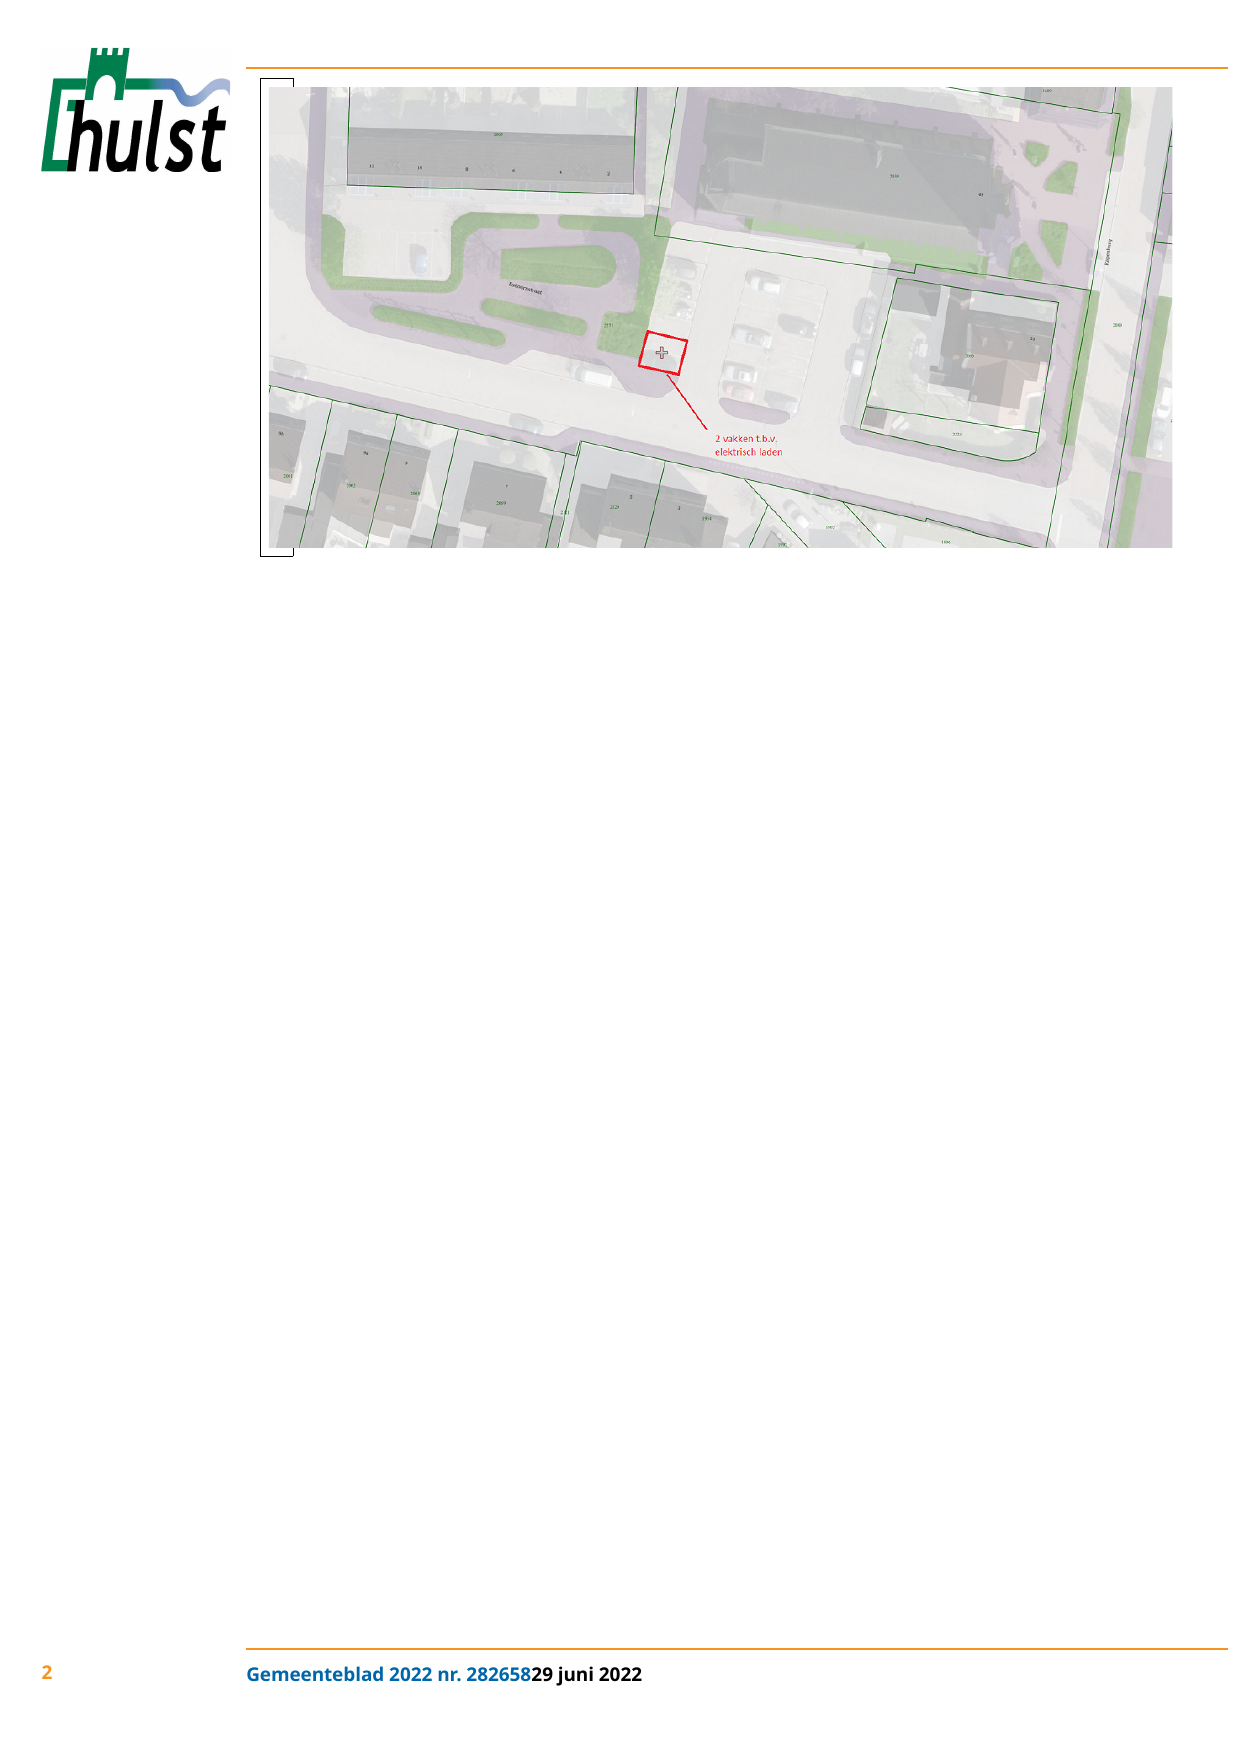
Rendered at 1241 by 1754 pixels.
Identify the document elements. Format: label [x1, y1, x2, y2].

picture [41, 47, 231, 172]
picture [268, 87, 1173, 548]
